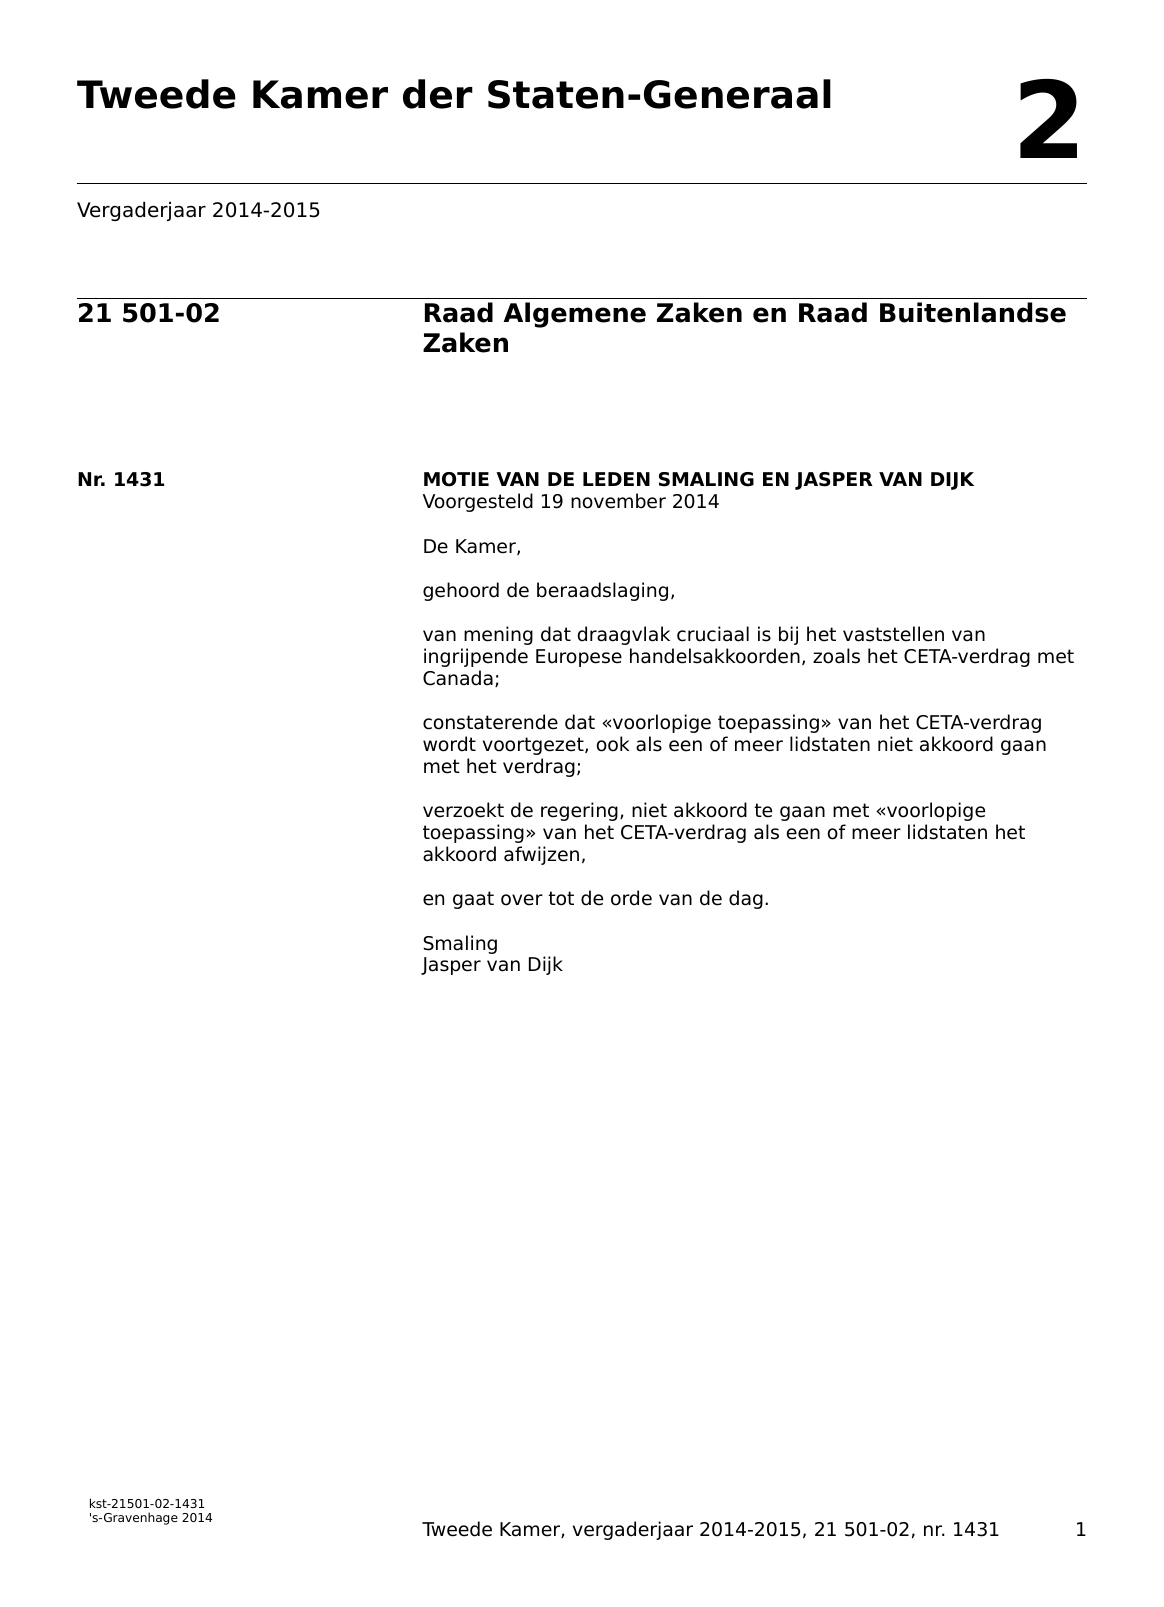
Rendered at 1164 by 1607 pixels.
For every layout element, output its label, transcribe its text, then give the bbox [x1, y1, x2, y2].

text Voorgesteld 19 november 2014 [422, 491, 1087, 513]
text Jasper van Dijk [422, 954, 1087, 976]
text constaterende dat «voorlopige toepassing» van het CETA-verdrag wordt voortgezet, ook als een of meer lidstaten niet akkoord gaan met het verdrag; [422, 712, 1087, 778]
text gehoord de beraadslaging, [422, 580, 1087, 602]
subtitle Nr. 1431 MOTIE VAN DE LEDEN SMALING EN JASPER VAN DIJK [77, 469, 1087, 491]
text De Kamer, [422, 536, 1087, 557]
table_cell Vergaderjaar 2014-2015 [77, 184, 1087, 298]
subtitle 21 501-02 Raad Algemene Zaken en Raad Buitenlandse Zaken [77, 299, 1087, 358]
text Smaling [422, 932, 1087, 954]
table_header Tweede Kamer der Staten-Generaal [77, 59, 886, 183]
table_header 2 [886, 59, 1087, 183]
text kst-21501-02-1431 [88, 1497, 323, 1511]
text en gaat over tot de orde van de dag. [422, 888, 1087, 910]
text verzoekt de regering, niet akkoord te gaan met «voorlopige toepassing» van het CETA-verdrag als een of meer lidstaten het akkoord afwijzen, [422, 800, 1087, 866]
text 's-Gravenhage 2014 [88, 1511, 323, 1525]
text van mening dat draagvlak cruciaal is bij het vaststellen van ingrijpende Europese handelsakkoorden, zoals het CETA-verdrag met Canada; [422, 624, 1087, 690]
